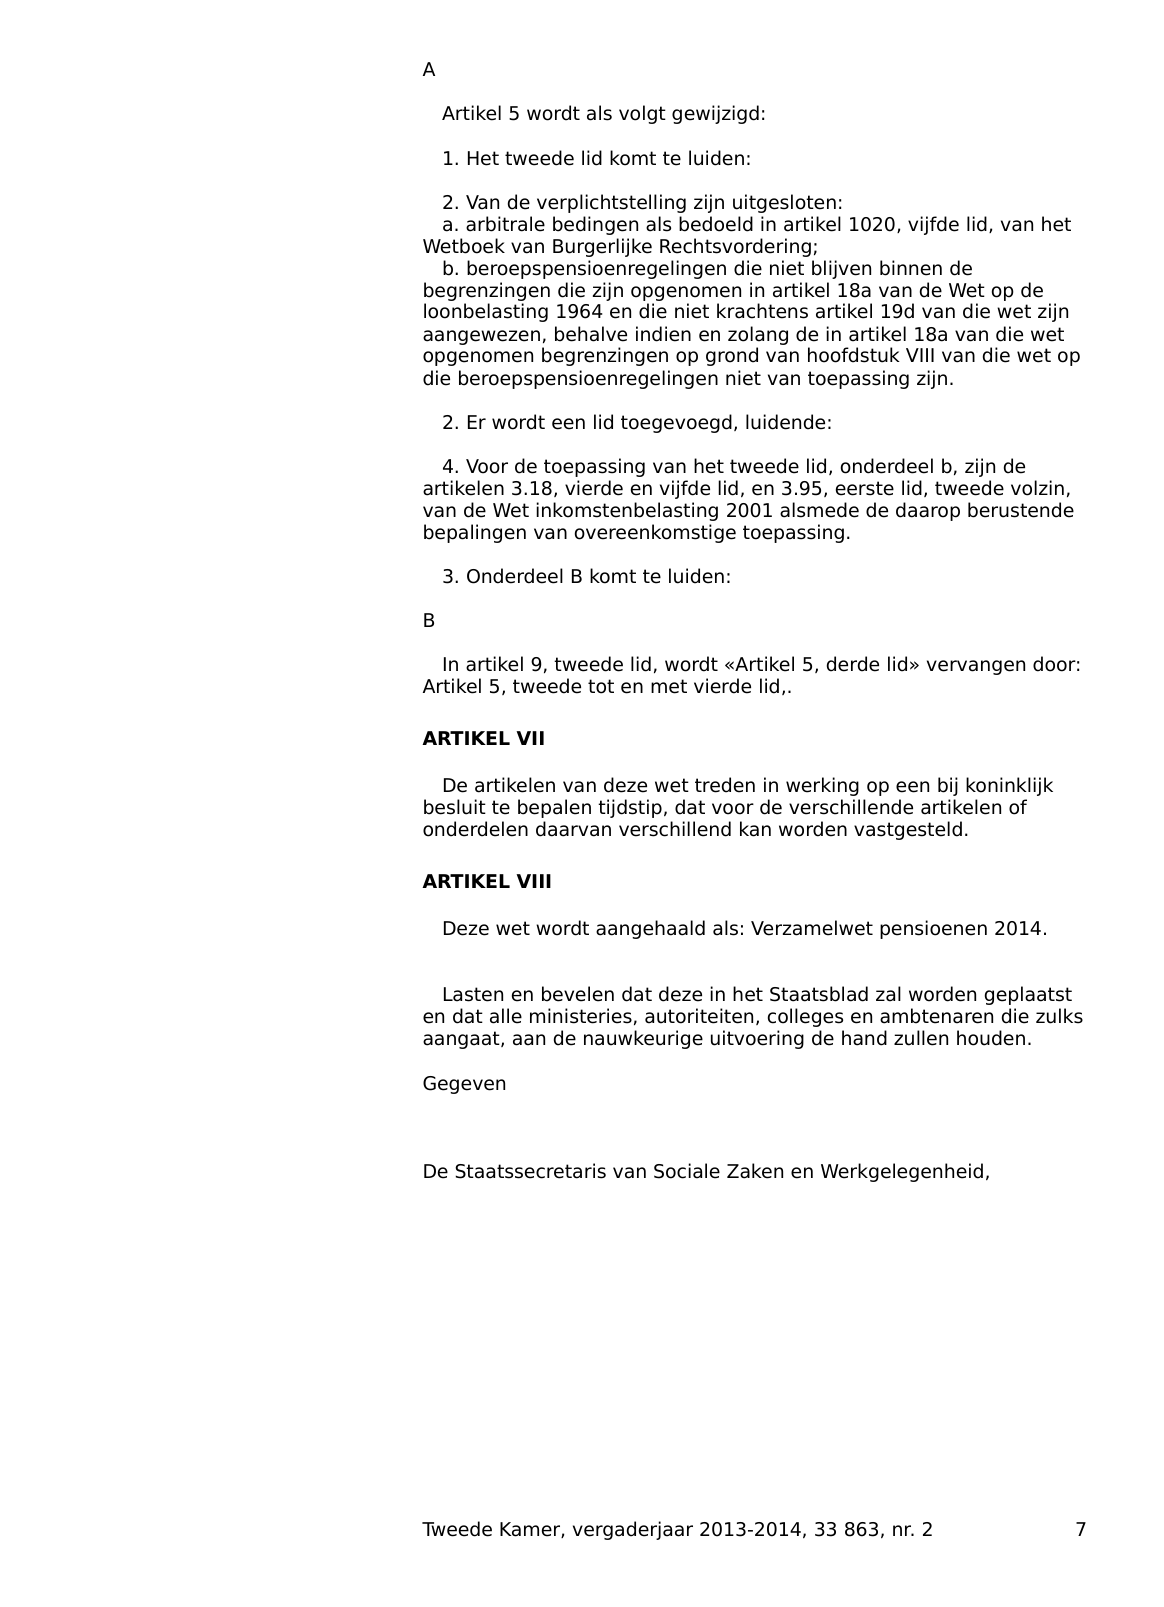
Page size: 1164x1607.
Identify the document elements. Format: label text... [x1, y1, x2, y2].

text 2. Van de verplichtstelling zijn uitgesloten: [422, 192, 1087, 213]
text b. beroepspensioenregelingen die niet blijven binnen de begrenzingen die zijn opgenomen in artikel 18a van de Wet op de loonbelasting 1964 en die niet krachtens artikel 19d van die wet zijn aangewezen, behalve indien en zolang de in artikel 18a van die wet opgenomen begrenzingen op grond van hoofdstuk VIII van die wet op die beroepspensioenregelingen niet van toepassing zijn. [422, 257, 1087, 389]
text Gegeven [422, 1072, 1087, 1094]
text 2. Er wordt een lid toegevoegd, luidende: [422, 412, 1087, 433]
text 4. Voor de toepassing van het tweede lid, onderdeel b, zijn de artikelen 3.18, vierde en vijfde lid, en 3.95, eerste lid, tweede volzin, van de Wet inkomstenbelasting 2001 alsmede de daarop berustende bepalingen van overeenkomstige toepassing. [422, 456, 1087, 544]
text Deze wet wordt aangehaald als: Verzamelwet pensioenen 2014. [422, 918, 1087, 940]
subtitle ARTIKEL VII [422, 728, 1087, 750]
text Artikel 5 wordt als volgt gewijzigd: [422, 103, 1087, 125]
text A [422, 59, 1087, 81]
text 3. Onderdeel B komt te luiden: [422, 566, 1087, 588]
text De artikelen van deze wet treden in werking op een bij koninklijk besluit te bepalen tijdstip, dat voor de verschillende artikelen of onderdelen daarvan verschillend kan worden vastgesteld. [422, 775, 1087, 841]
text 1. Het tweede lid komt te luiden: [422, 147, 1087, 169]
text De Staatssecretaris van Sociale Zaken en Werkgelegenheid, [422, 1161, 1087, 1183]
text B [422, 610, 1087, 632]
text Lasten en bevelen dat deze in het Staatsblad zal worden geplaatst en dat alle ministeries, autoriteiten, colleges en ambtenaren die zulks aangaat, aan de nauwkeurige uitvoering de hand zullen houden. [422, 984, 1087, 1050]
subtitle ARTIKEL VIII [422, 871, 1087, 893]
text a. arbitrale bedingen als bedoeld in artikel 1020, vijfde lid, van het Wetboek van Burgerlijke Rechtsvordering; [422, 213, 1087, 257]
text In artikel 9, tweede lid, wordt «Artikel 5, derde lid» vervangen door: Artikel 5, tweede tot en met vierde lid,. [422, 654, 1087, 698]
